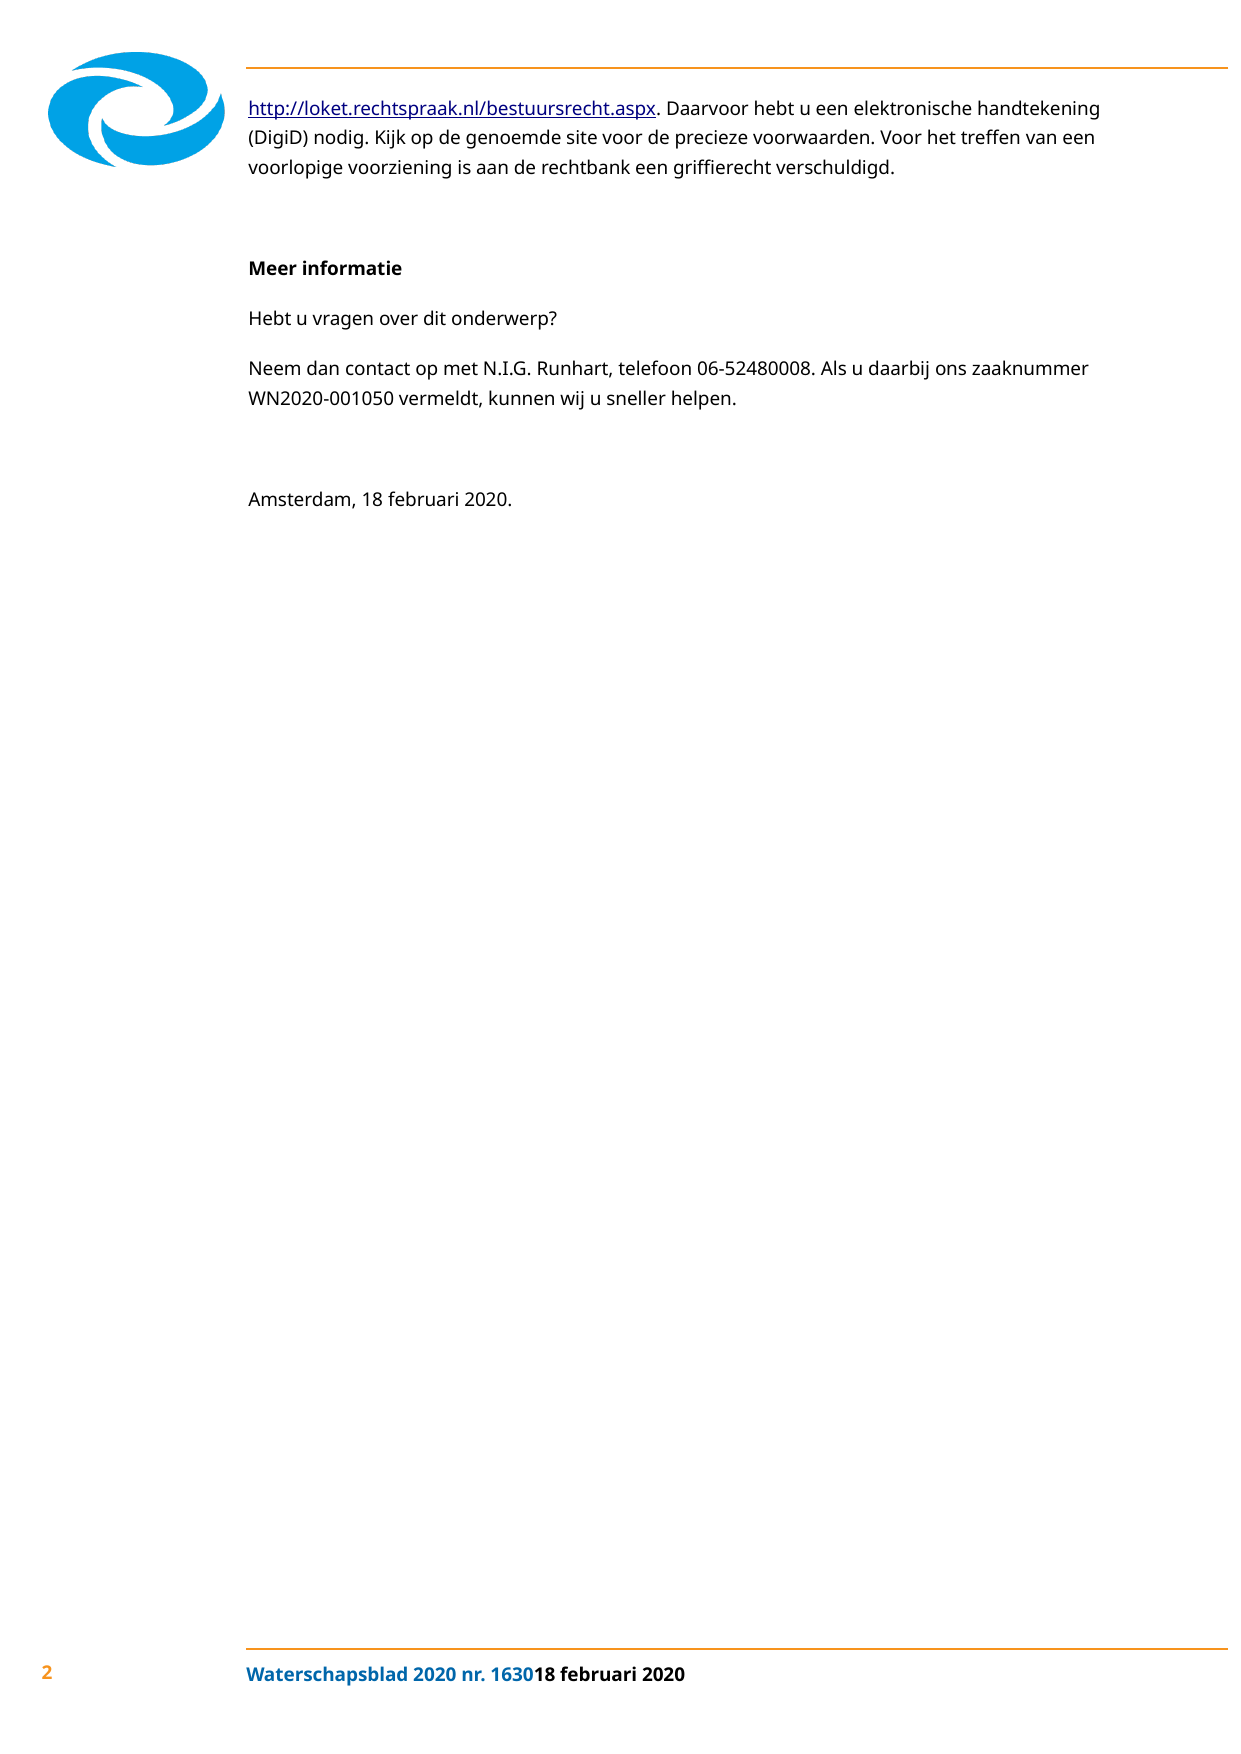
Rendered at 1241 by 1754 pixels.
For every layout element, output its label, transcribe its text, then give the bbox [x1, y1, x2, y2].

text Neem dan contact op met N.I.G. Runhart, telefoon 06-52480008. Als u daarbij ons zaaknummer WN2020-001050 vermeldt, kunnen wij u sneller helpen. [248, 356, 1152, 411]
text Hebt u vragen over dit onderwerp? [248, 305, 1152, 331]
text http://loket.rechtspraak.nl/bestuursrecht.aspx. Daarvoor hebt u een elektronische handtekening (DigiD) nodig. Kijk op de genoemde site voor de precieze voorwaarden. Voor het treffen van een voorlopige voorziening is aan de rechtbank een griffierecht verschuldigd. [248, 95, 1152, 180]
text Meer informatie [248, 255, 1152, 281]
picture [41, 47, 231, 172]
text Amsterdam, 18 februari 2020. [248, 486, 1152, 512]
